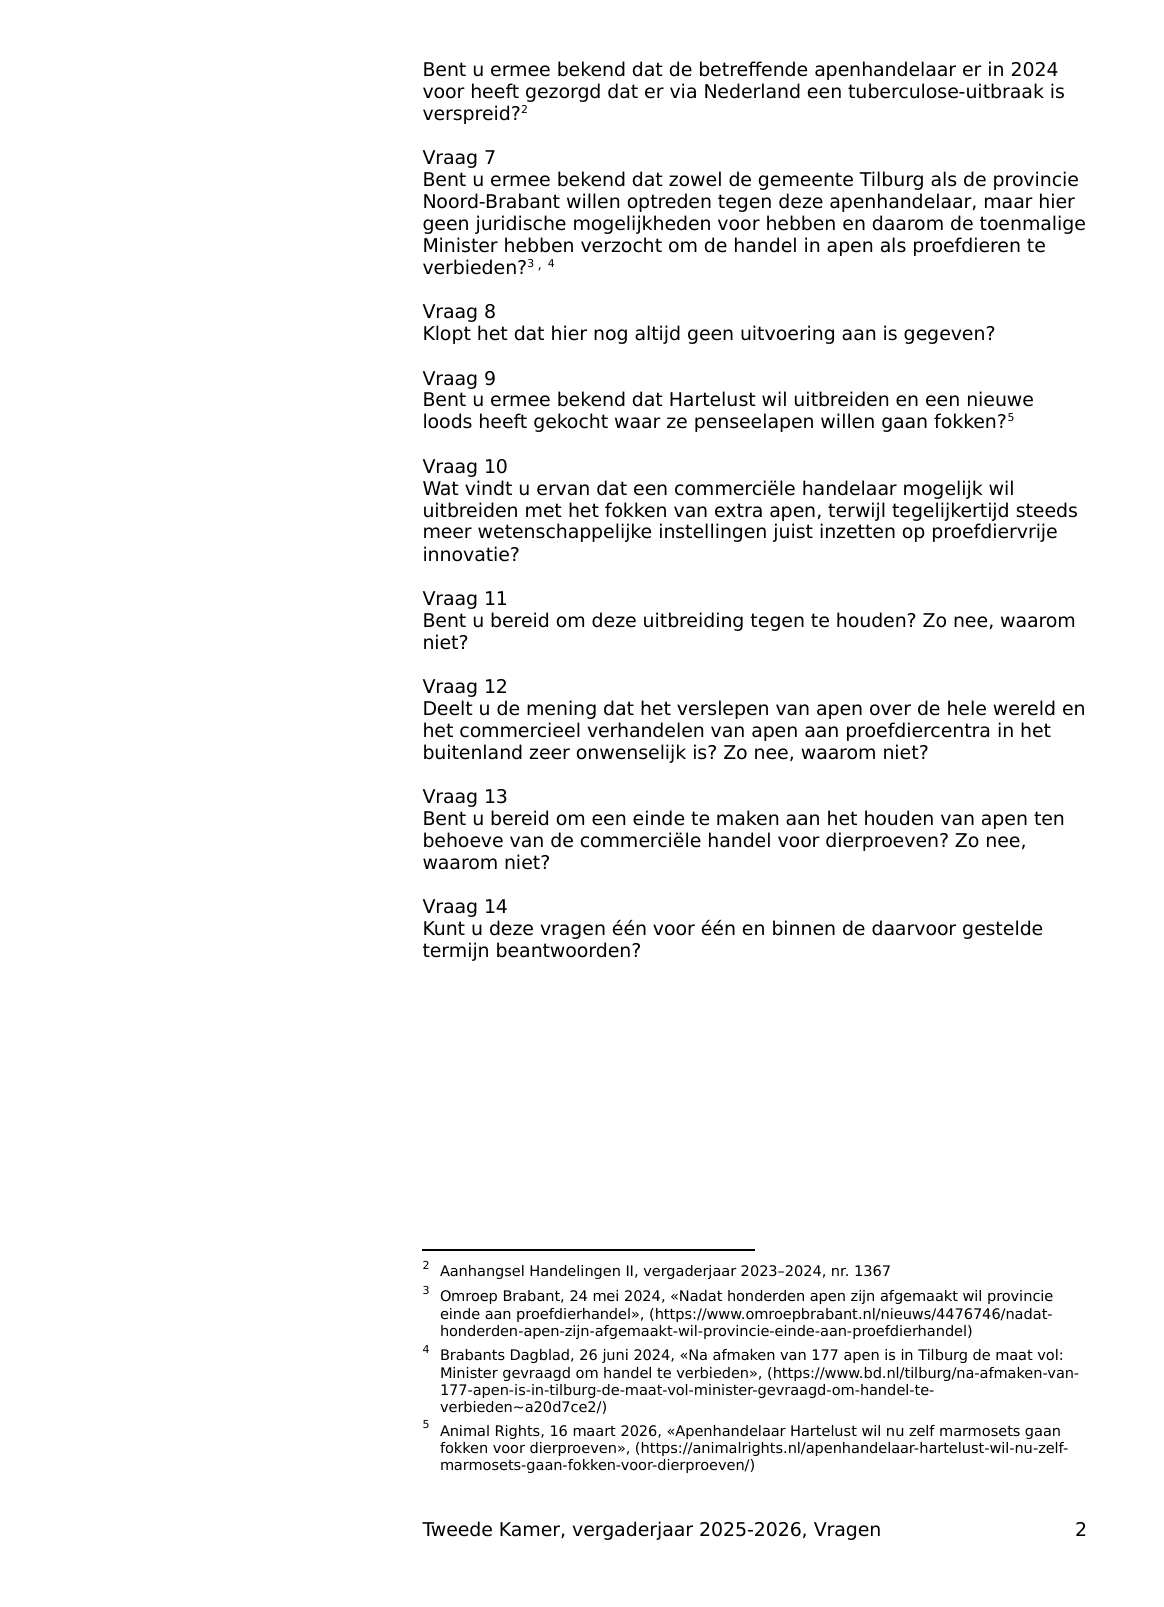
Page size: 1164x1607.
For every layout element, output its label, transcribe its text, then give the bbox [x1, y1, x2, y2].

text Bent u ermee bekend dat de betreffende apenhandelaar er in 2024 voor heeft gezorgd dat er via Nederland een tuberculose-uitbraak is verspreid? [422, 59, 1087, 125]
text Vraag 13 [422, 786, 1087, 808]
text Bent u bereid om een einde te maken aan het houden van apen ten behoeve van de commerciële handel voor dierproeven? Zo nee, waarom niet? [422, 808, 1087, 874]
text Wat vindt u ervan dat een commerciële handelaar mogelijk wil uitbreiden met het fokken van extra apen, terwijl tegelijkertijd steeds meer wetenschappelijke instellingen juist inzetten op proefdiervrije innovatie? [422, 477, 1087, 565]
text Animal Rights, 16 maart 2026, «Apenhandelaar Hartelust wil nu zelf marmosets gaan fokken voor dierproeven», (https://animalrights.nl/apenhandelaar-hartelust-wil-nu-zelf-marmosets-gaan-fokken-voor-dierproeven/) [422, 1418, 1087, 1474]
text Vraag 14 [422, 896, 1087, 918]
text Vraag 8 [422, 301, 1087, 323]
text Vraag 7 [422, 147, 1087, 169]
text Brabants Dagblad, 26 juni 2024, «Na afmaken van 177 apen is in Tilburg de maat vol: Minister gevraagd om handel te verbieden», (https://www.bd.nl/tilburg/na-afmaken-van-177-apen-is-in-tilburg-de-maat-vol-minister-gevraagd-om-handel-te-verbieden~a20d7ce2/) [422, 1343, 1087, 1416]
text Vraag 9 [422, 367, 1087, 389]
text Bent u ermee bekend dat Hartelust wil uitbreiden en een nieuwe loods heeft gekocht waar ze penseelapen willen gaan fokken? [422, 389, 1087, 433]
text Bent u ermee bekend dat zowel de gemeente Tilburg als de provincie Noord-Brabant willen optreden tegen deze apenhandelaar, maar hier geen juridische mogelijkheden voor hebben en daarom de toenmalige Minister hebben verzocht om de handel in apen als proefdieren te verbieden?, [422, 169, 1087, 279]
text Deelt u de mening dat het verslepen van apen over de hele wereld en het commercieel verhandelen van apen aan proefdiercentra in het buitenland zeer onwenselijk is? Zo nee, waarom niet? [422, 698, 1087, 764]
text Bent u bereid om deze uitbreiding tegen te houden? Zo nee, waarom niet? [422, 609, 1087, 653]
text Omroep Brabant, 24 mei 2024, «Nadat honderden apen zijn afgemaakt wil provincie einde aan proefdierhandel», (https://www.omroepbrabant.nl/nieuws/4476746/nadat-honderden-apen-zijn-afgemaakt-wil-provincie-einde-aan-proefdierhandel) [422, 1284, 1087, 1340]
text Vraag 11 [422, 588, 1087, 609]
text Klopt het dat hier nog altijd geen uitvoering aan is gegeven? [422, 323, 1087, 345]
text Kunt u deze vragen één voor één en binnen de daarvoor gestelde termijn beantwoorden? [422, 918, 1087, 962]
text Aanhangsel Handelingen II, vergaderjaar 2023–2024, nr. 1367 [422, 1259, 1087, 1281]
text Vraag 10 [422, 456, 1087, 477]
text Vraag 12 [422, 676, 1087, 698]
